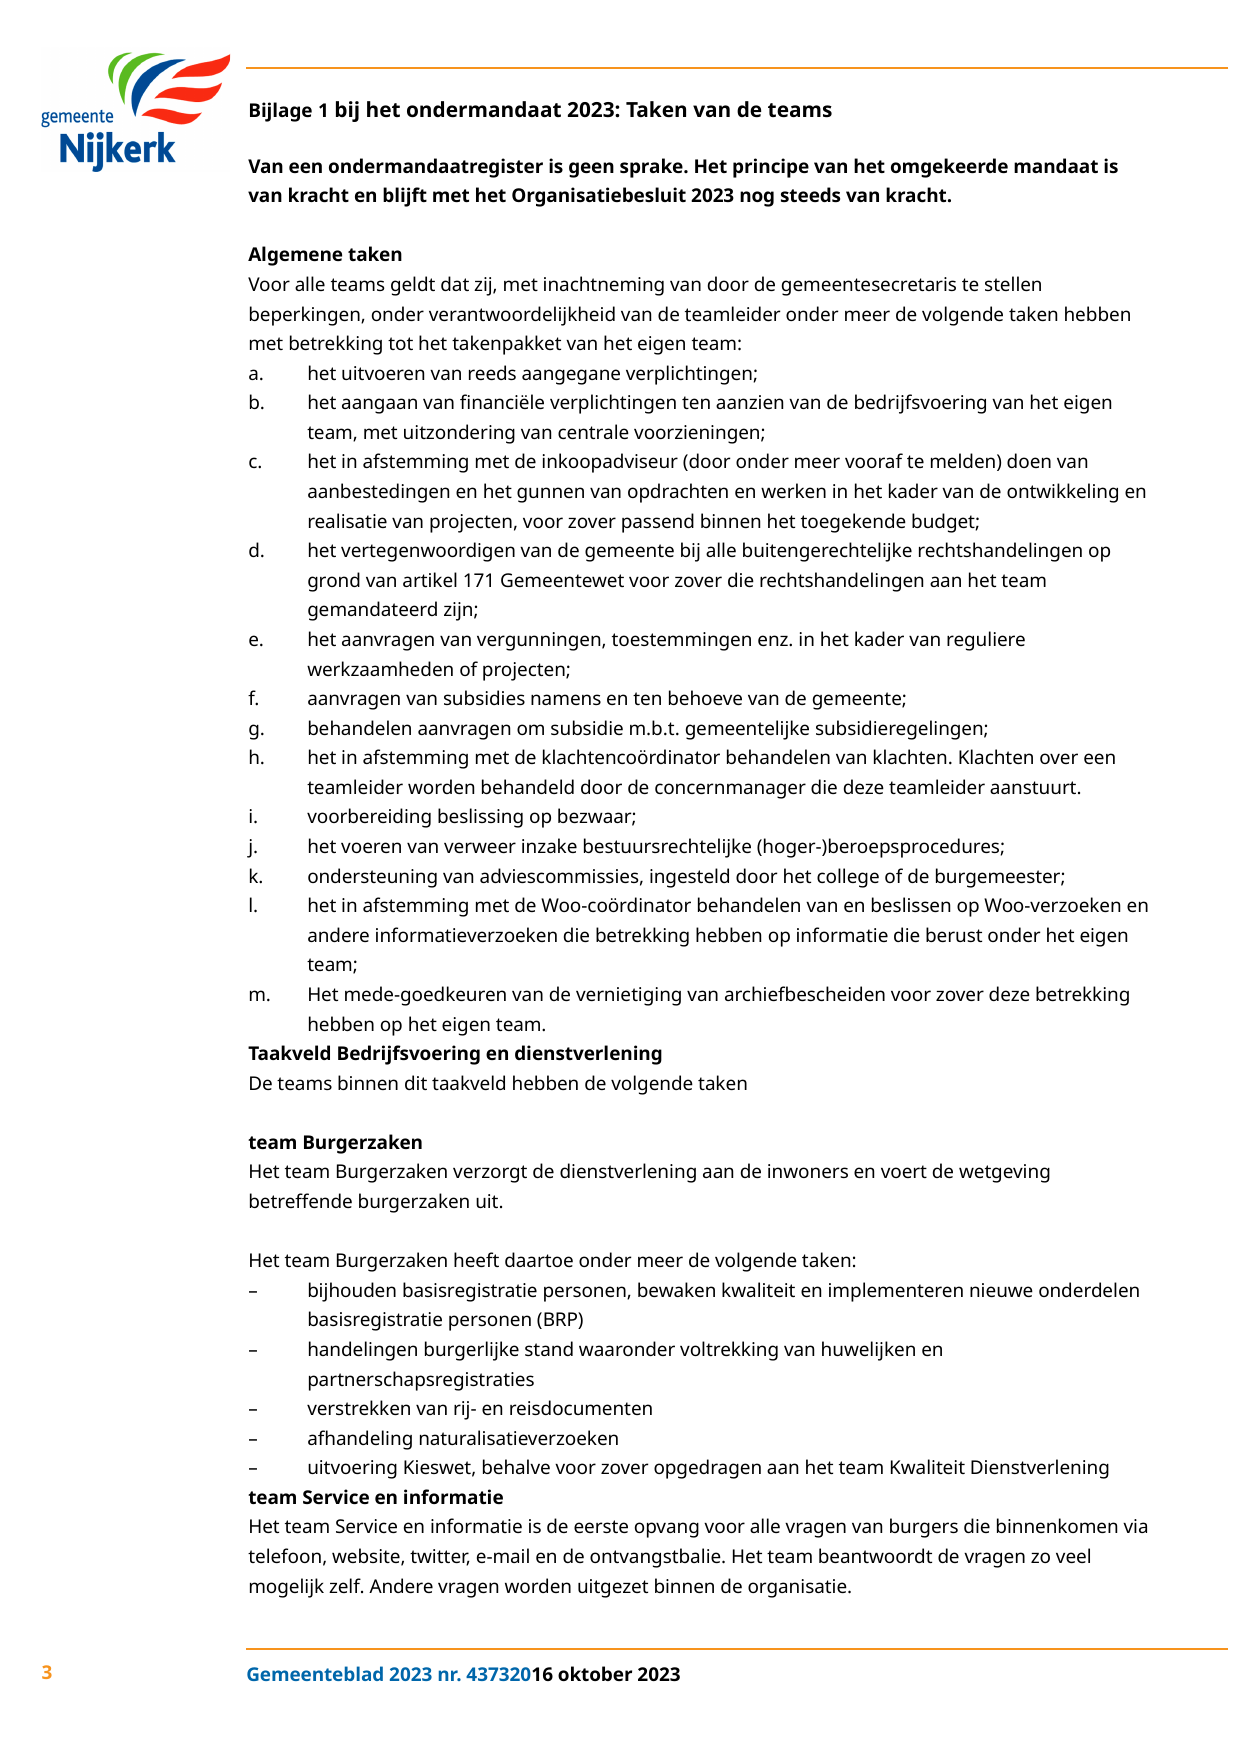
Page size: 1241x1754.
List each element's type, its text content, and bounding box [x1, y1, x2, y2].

text Bijlage 1 bij het ondermandaat 2023: Taken van de teams [248, 95, 1152, 123]
list Het mede-goedkeuren van de vernietiging van archiefbescheiden voor zover deze betrekking hebben op het eigen team. [248, 981, 1152, 1037]
list het uitvoeren van reeds aangegane verplichtingen; [248, 360, 1152, 386]
text team Service en informatie [248, 1484, 1152, 1510]
text Algemene taken [248, 242, 1152, 267]
list het voeren van verweer inzake bestuursrechtelijke (hoger-)beroepsprocedures; [248, 833, 1152, 859]
list het vertegenwoordigen van de gemeente bij alle buitengerechtelijke rechtshandelingen op grond van artikel 171 Gemeentewet voor zover die rechtshandelingen aan het team gemandateerd zijn; [248, 537, 1152, 622]
list het aangaan van financiële verplichtingen ten aanzien van de bedrijfsvoering van het eigen team, met uitzondering van centrale voorzieningen; [248, 389, 1152, 445]
text Voor alle teams geldt dat zij, met inachtneming van door de gemeentesecretaris te stellen beperkingen, onder verantwoordelijkheid van de teamleider onder meer de volgende taken hebben met betrekking tot het takenpakket van het eigen team: [248, 271, 1152, 356]
list het in afstemming met de Woo-coördinator behandelen van en beslissen op Woo-verzoeken en andere informatieverzoeken die betrekking hebben op informatie die berust onder het eigen team; [248, 892, 1152, 977]
list het in afstemming met de inkoopadviseur (door onder meer vooraf te melden) doen van aanbestedingen en het gunnen van opdrachten en werken in het kader van de ontwikkeling en realisatie van projecten, voor zover passend binnen het toegekende budget; [248, 449, 1152, 534]
text Het team Burgerzaken heeft daartoe onder meer de volgende taken: [248, 1247, 1152, 1273]
list het aanvragen van vergunningen, toestemmingen enz. in het kader van reguliere werkzaamheden of projecten; [248, 626, 1152, 682]
list behandelen aanvragen om subsidie m.b.t. gemeentelijke subsidieregelingen; [248, 715, 1152, 741]
list het in afstemming met de klachtencoördinator behandelen van klachten. Klachten over een teamleider worden behandeld door de concernmanager die deze teamleider aanstuurt. [248, 744, 1152, 800]
picture [41, 47, 231, 172]
list handelingen burgerlijke stand waaronder voltrekking van huwelijken en partnerschapsregistraties [248, 1336, 1152, 1392]
list bijhouden basisregistratie personen, bewaken kwaliteit en implementeren nieuwe onderdelen basisregistratie personen (BRP) [248, 1277, 1152, 1332]
text Van een ondermandaatregister is geen sprake. Het principe van het omgekeerde mandaat is van kracht en blijft met het Organisatiebesluit 2023 nog steeds van kracht. [248, 153, 1152, 208]
text Het team Service en informatie is de eerste opvang voor alle vragen van burgers die binnenkomen via telefoon, website, twitter, e-mail en de ontvangstbalie. Het team beantwoordt de vragen zo veel mogelijk zelf. Andere vragen worden uitgezet binnen de organisatie. [248, 1514, 1152, 1599]
text Het team Burgerzaken verzorgt de dienstverlening aan de inwoners en voert de wetgeving betreffende burgerzaken uit. [248, 1159, 1152, 1214]
list voorbereiding beslissing op bezwaar; [248, 804, 1152, 829]
list ondersteuning van adviescommissies, ingesteld door het college of de burgemeester; [248, 863, 1152, 889]
text De teams binnen dit taakveld hebben de volgende taken [248, 1070, 1152, 1096]
list verstrekken van rij- en reisdocumenten [248, 1395, 1152, 1421]
text Taakveld Bedrijfsvoering en dienstverlening [248, 1040, 1152, 1066]
list afhandeling naturalisatieverzoeken [248, 1425, 1152, 1451]
text team Burgerzaken [248, 1129, 1152, 1155]
list uitvoering Kieswet, behalve voor zover opgedragen aan het team Kwaliteit Dienstverlening [248, 1454, 1152, 1480]
list aanvragen van subsidies namens en ten behoeve van de gemeente; [248, 685, 1152, 711]
